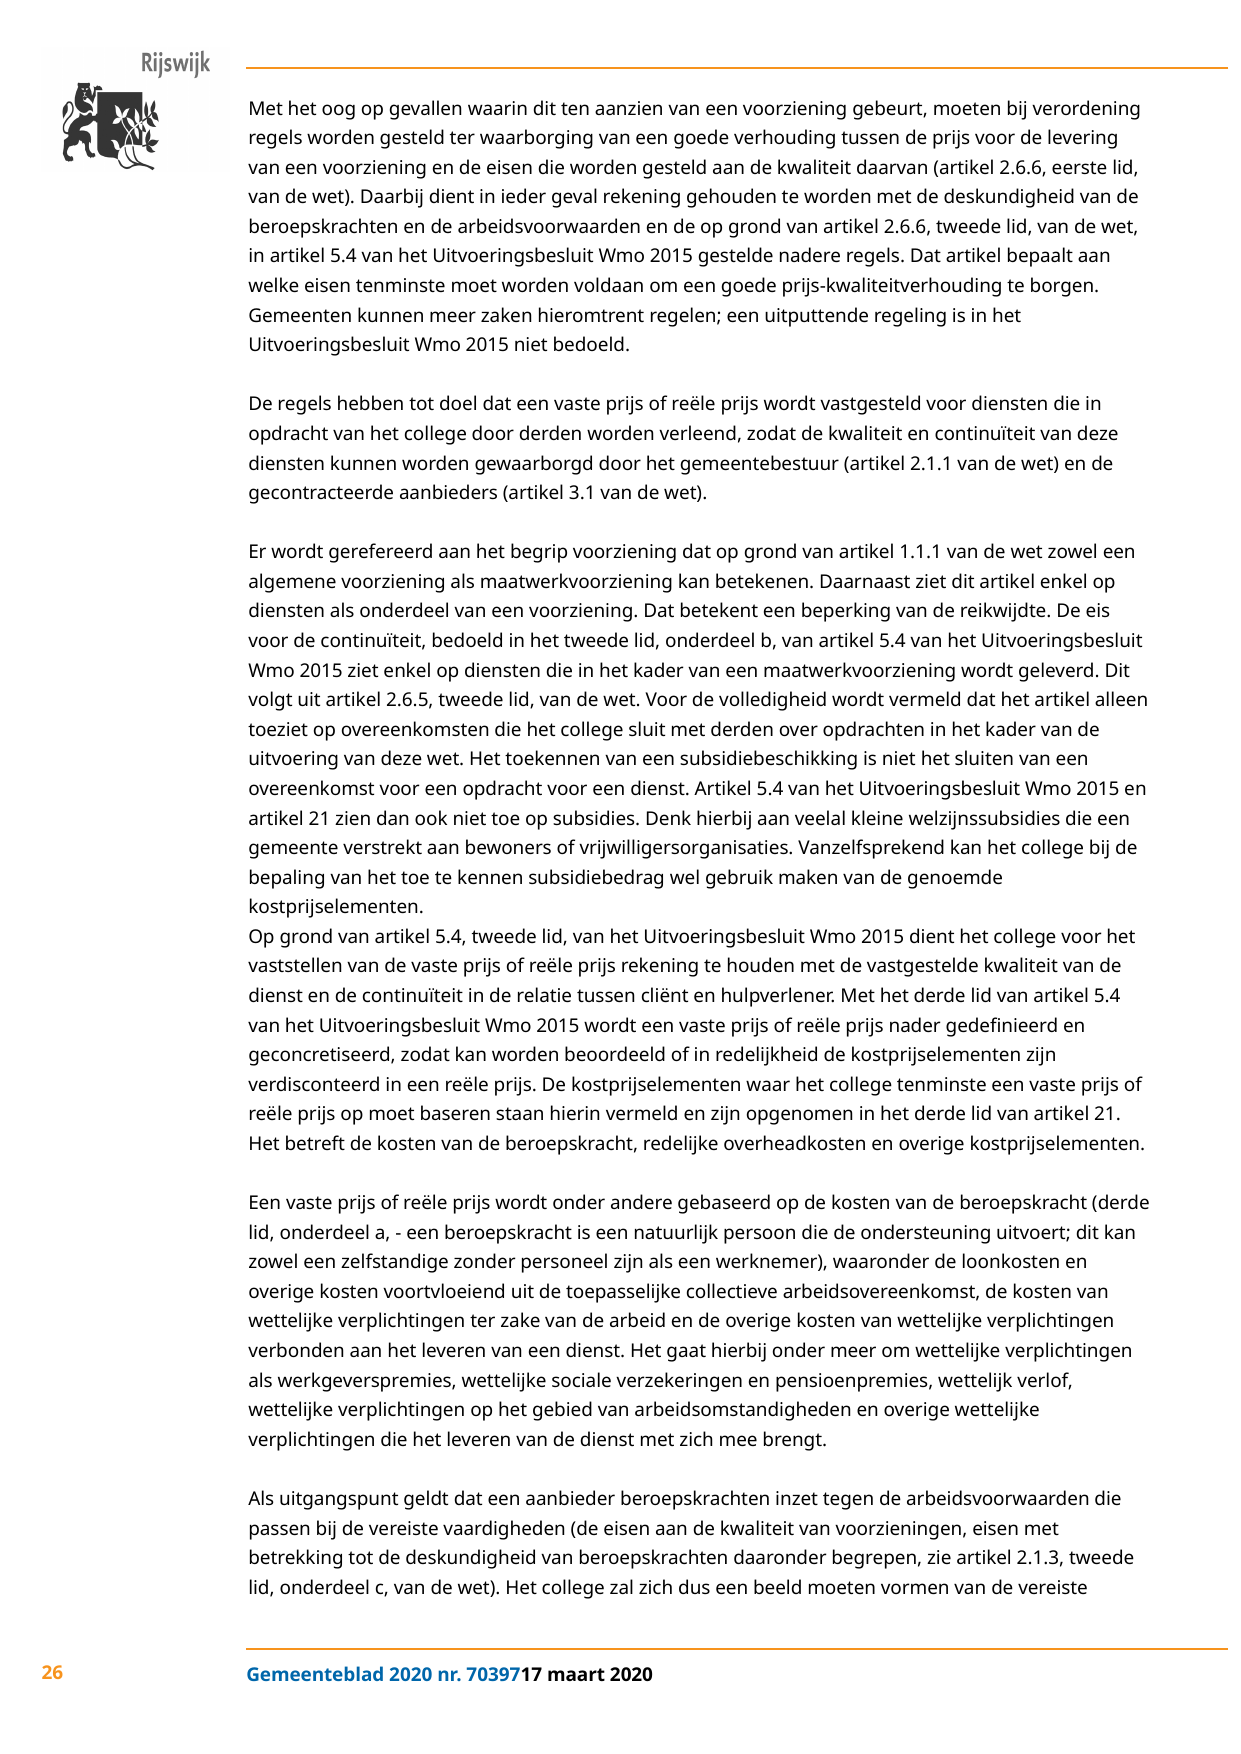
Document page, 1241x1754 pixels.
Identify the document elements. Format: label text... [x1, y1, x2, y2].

text Met het oog op gevallen waarin dit ten aanzien van een voorziening gebeurt, moeten bij verordening regels worden gesteld ter waarborging van een goede verhouding tussen de prijs voor de levering van een voorziening en de eisen die worden gesteld aan de kwaliteit daarvan (artikel 2.6.6, eerste lid, van de wet). Daarbij dient in ieder geval rekening gehouden te worden met de deskundigheid van de beroepskrachten en de arbeidsvoorwaarden en de op grond van artikel 2.6.6, tweede lid, van de wet, in artikel 5.4 van het Uitvoeringsbesluit Wmo 2015 gestelde nadere regels. Dat artikel bepaalt aan welke eisen tenminste moet worden voldaan om een goede prijs-kwaliteitverhouding te borgen. Gemeenten kunnen meer zaken hieromtrent regelen; een uitputtende regeling is in het Uitvoeringsbesluit Wmo 2015 niet bedoeld. [248, 95, 1152, 357]
text Als uitgangspunt geldt dat een aanbieder beroepskrachten inzet tegen de arbeidsvoorwaarden die passen bij de vereiste vaardigheden (de eisen aan de kwaliteit van voorzieningen, eisen met betrekking tot de deskundigheid van beroepskrachten daaronder begrepen, zie artikel 2.1.3, tweede lid, onderdeel c, van de wet). Het college zal zich dus een beeld moeten vormen van de vereiste [248, 1485, 1152, 1600]
text Er wordt gerefereerd aan het begrip voorziening dat op grond van artikel 1.1.1 van de wet zowel een algemene voorziening als maatwerkvoorziening kan betekenen. Daarnaast ziet dit artikel enkel op diensten als onderdeel van een voorziening. Dat betekent een beperking van de reikwijdte. De eis voor de continuïteit, bedoeld in het tweede lid, onderdeel b, van artikel 5.4 van het Uitvoeringsbesluit Wmo 2015 ziet enkel op diensten die in het kader van een maatwerkvoorziening wordt geleverd. Dit volgt uit artikel 2.6.5, tweede lid, van de wet. Voor de volledigheid wordt vermeld dat het artikel alleen toeziet op overeenkomsten die het college sluit met derden over opdrachten in het kader van de uitvoering van deze wet. Het toekennen van een subsidiebeschikking is niet het sluiten van een overeenkomst voor een opdracht voor een dienst. Artikel 5.4 van het Uitvoeringsbesluit Wmo 2015 en artikel 21 zien dan ook niet toe op subsidies. Denk hierbij aan veelal kleine welzijnssubsidies die een gemeente verstrekt aan bewoners of vrijwilligersorganisaties. Vanzelfsprekend kan het college bij de bepaling van het toe te kennen subsidiebedrag wel gebruik maken van de genoemde kostprijselementen. [248, 538, 1152, 919]
text Een vaste prijs of reële prijs wordt onder andere gebaseerd op de kosten van de beroepskracht (derde lid, onderdeel a, - een beroepskracht is een natuurlijk persoon die de ondersteuning uitvoert; dit kan zowel een zelfstandige zonder personeel zijn als een werknemer), waaronder de loonkosten en overige kosten voortvloeiend uit de toepasselijke collectieve arbeidsovereenkomst, de kosten van wettelijke verplichtingen ter zake van de arbeid en de overige kosten van wettelijke verplichtingen verbonden aan het leveren van een dienst. Het gaat hierbij onder meer om wettelijke verplichtingen als werkgeverspremies, wettelijke sociale verzekeringen en pensioenpremies, wettelijk verlof, wettelijke verplichtingen op het gebied van arbeidsomstandigheden en overige wettelijke verplichtingen die het leveren van de dienst met zich mee brengt. [248, 1189, 1152, 1452]
text De regels hebben tot doel dat een vaste prijs of reële prijs wordt vastgesteld voor diensten die in opdracht van het college door derden worden verleend, zodat de kwaliteit en continuïteit van deze diensten kunnen worden gewaarborgd door het gemeentebestuur (artikel 2.1.1 van de wet) en de gecontracteerde aanbieders (artikel 3.1 van de wet). [248, 391, 1152, 505]
text Op grond van artikel 5.4, tweede lid, van het Uitvoeringsbesluit Wmo 2015 dient het college voor het vaststellen van de vaste prijs of reële prijs rekening te houden met de vastgestelde kwaliteit van de dienst en de continuïteit in de relatie tussen cliënt en hulpverlener. Met het derde lid van artikel 5.4 van het Uitvoeringsbesluit Wmo 2015 wordt een vaste prijs of reële prijs nader gedefinieerd en geconcretiseerd, zodat kan worden beoordeeld of in redelijkheid de kostprijselementen zijn verdisconteerd in een reële prijs. De kostprijselementen waar het college tenminste een vaste prijs of reële prijs op moet baseren staan hierin vermeld en zijn opgenomen in het derde lid van artikel 21. Het betreft de kosten van de beroepskracht, redelijke overheadkosten en overige kostprijselementen. [248, 923, 1152, 1156]
picture [41, 47, 231, 172]
